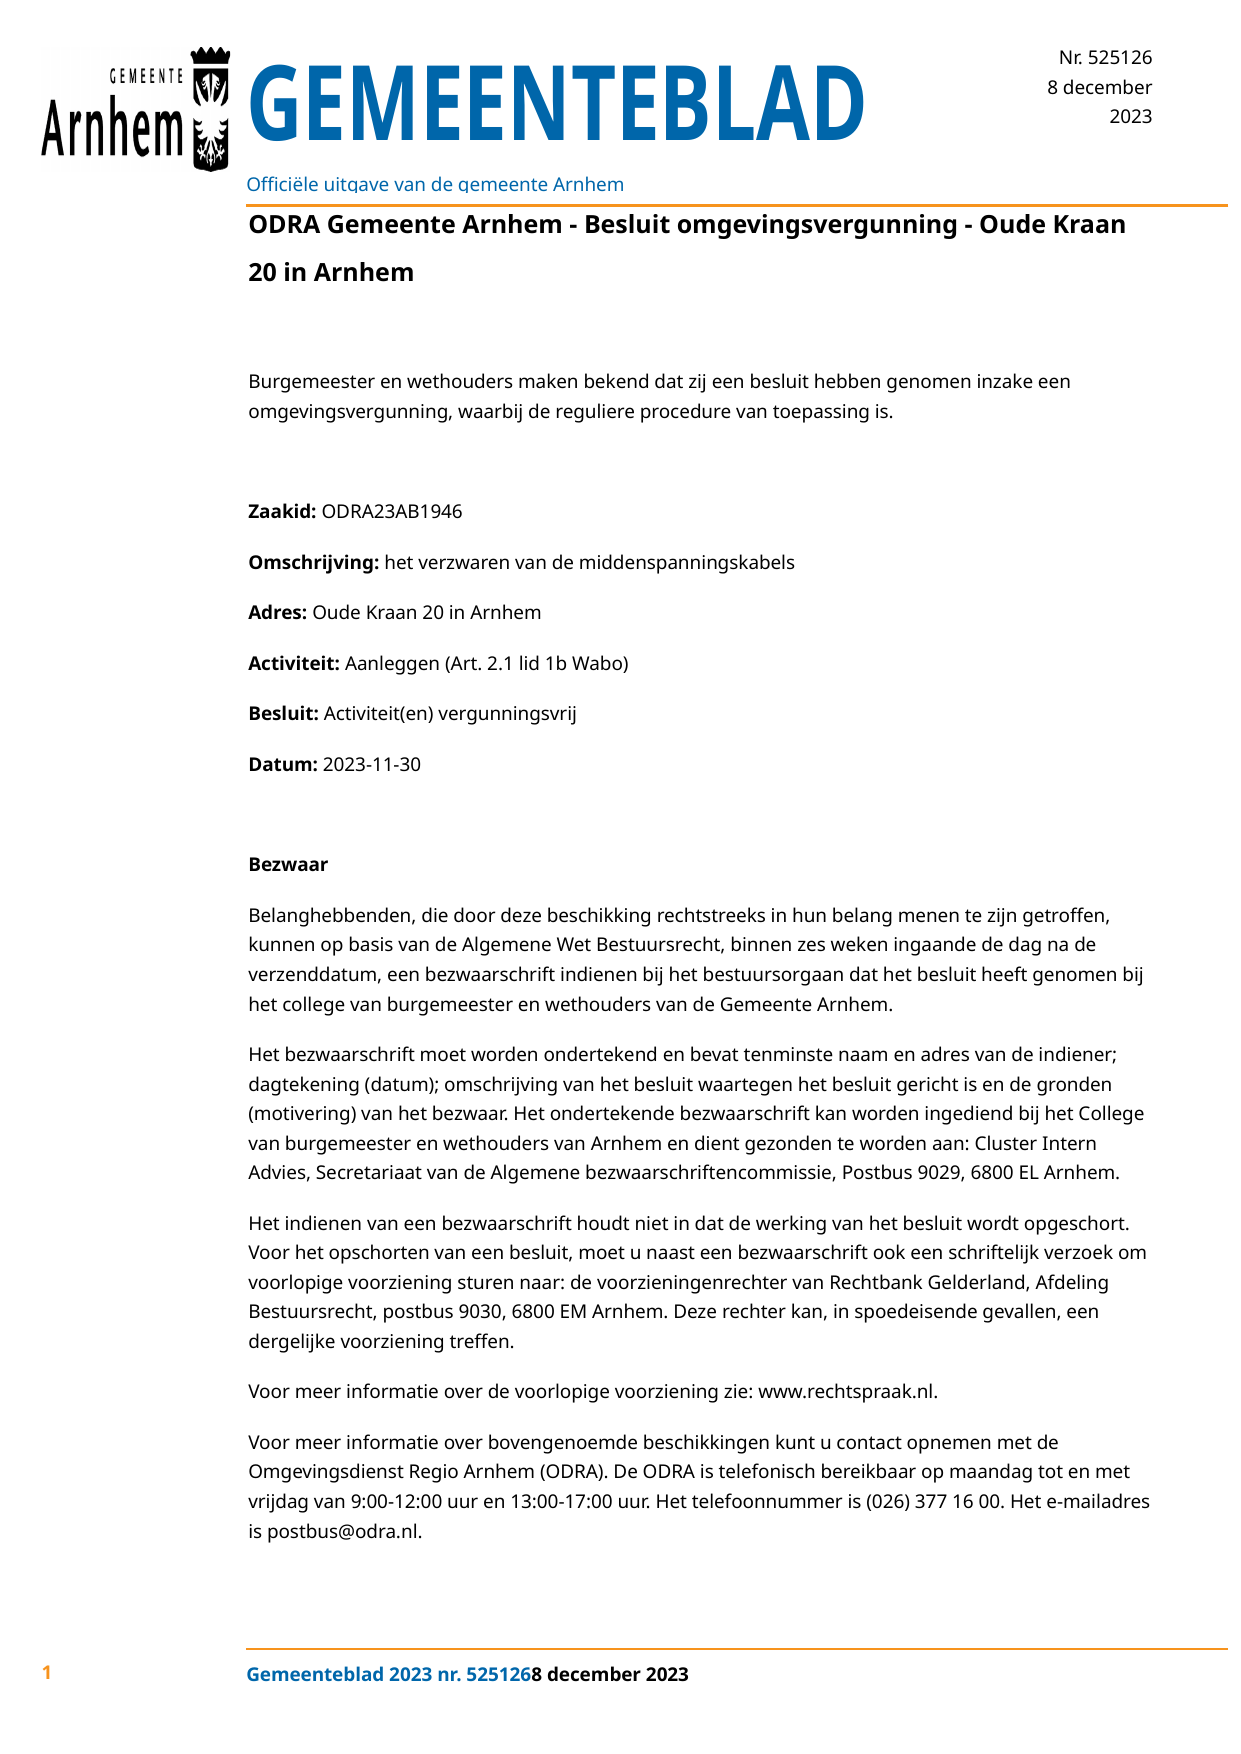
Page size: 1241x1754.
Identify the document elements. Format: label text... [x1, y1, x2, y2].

text Belanghebbenden, die door deze beschikking rechtstreeks in hun belang menen te zijn getroffen, kunnen op basis van de Algemene Wet Bestuursrecht, binnen zes weken ingaande de dag na de verzenddatum, een bezwaarschrift indienen bij het bestuursorgaan dat het besluit heeft genomen bij het college van burgemeester en wethouders van de Gemeente Arnhem. [248, 902, 1152, 1017]
text Datum: 2023-11-30 [248, 751, 1152, 777]
text Burgemeester en wethouders maken bekend dat zij een besluit hebben genomen inzake een omgevingsvergunning, waarbij de reguliere procedure van toepassing is. [248, 368, 1152, 424]
text ODRA Gemeente Arnhem - Besluit omgevingsvergunning - Oude Kraan 20 in Arnhem [248, 207, 1152, 288]
text Omschrijving: het verzwaren van de middenspanningskabels [248, 549, 1152, 575]
text Besluit: Activiteit(en) vergunningsvrij [248, 700, 1152, 726]
text Voor meer informatie over bovengenoemde beschikkingen kunt u contact opnemen met de Omgevingsdienst Regio Arnhem (ODRA). De ODRA is telefonisch bereikbaar op maandag tot en met vrijdag van 9:00-12:00 uur en 13:00-17:00 uur. Het telefoonnummer is (026) 377 16 00. Het e-mailadres is postbus@odra.nl. [248, 1429, 1152, 1544]
text Het indienen van een bezwaarschrift houdt niet in dat de werking van het besluit wordt opgeschort. Voor het opschorten van een besluit, moet u naast een bezwaarschrift ook een schriftelijk verzoek om voorlopige voorziening sturen naar: de voorzieningenrechter van Rechtbank Gelderland, Afdeling Bestuursrecht, postbus 9030, 6800 EM Arnhem. Deze rechter kan, in spoedeisende gevallen, een dergelijke voorziening treffen. [248, 1210, 1152, 1354]
text Bezwaar [248, 852, 1152, 877]
picture [41, 47, 231, 172]
text Voor meer informatie over de voorlopige voorziening zie: www.rechtspraak.nl. [248, 1379, 1152, 1404]
text Activiteit: Aanleggen (Art. 2.1 lid 1b Wabo) [248, 650, 1152, 676]
text Zaakid: ODRA23AB1946 [248, 499, 1152, 524]
text Adres: Oude Kraan 20 in Arnhem [248, 599, 1152, 625]
text Het bezwaarschrift moet worden ondertekend en bevat tenminste naam en adres van de indiener; dagtekening (datum); omschrijving van het besluit waartegen het besluit gericht is en de gronden (motivering) van het bezwaar. Het ondertekende bezwaarschrift kan worden ingediend bij het College van burgemeester en wethouders van Arnhem en dient gezonden te worden aan: Cluster Intern Advies, Secretariaat van de Algemene bezwaarschriftencommissie, Postbus 9029, 6800 EL Arnhem. [248, 1041, 1152, 1185]
